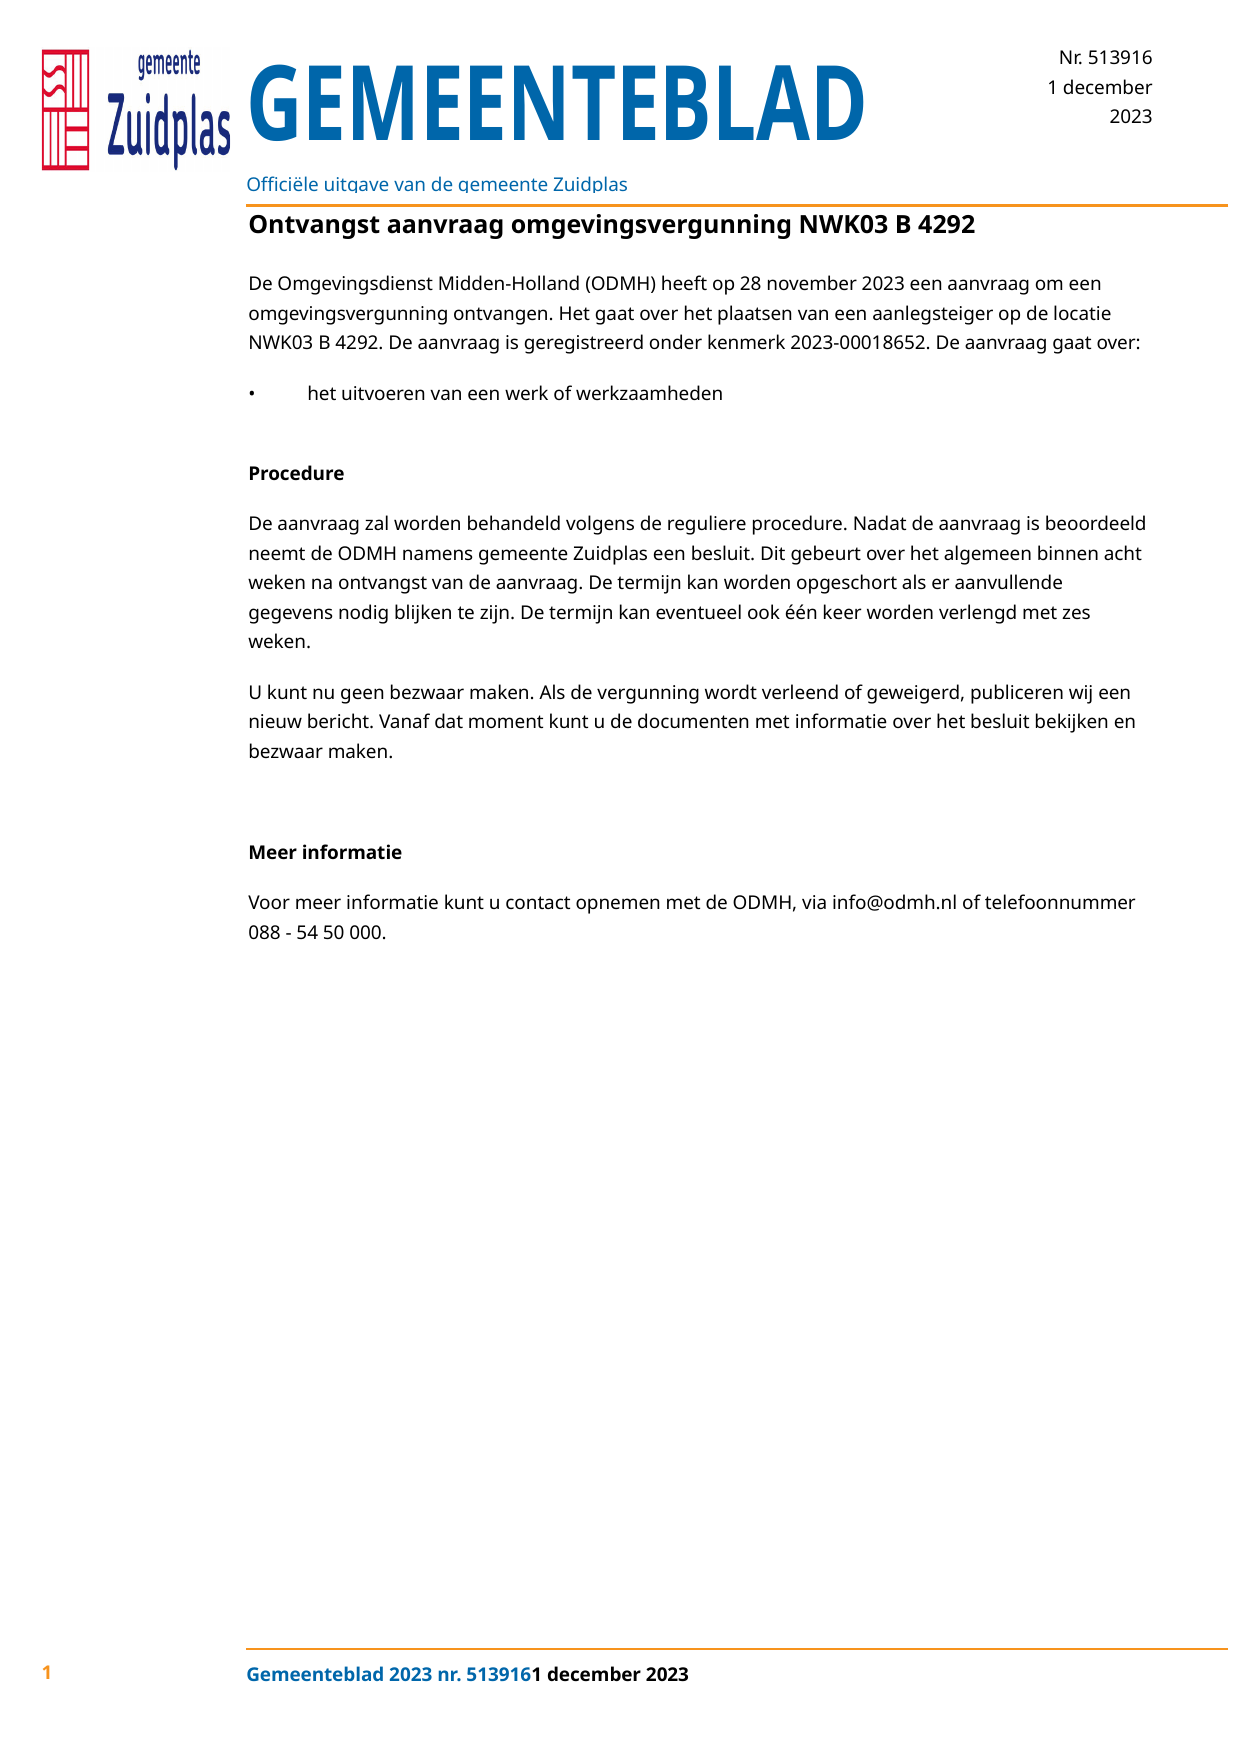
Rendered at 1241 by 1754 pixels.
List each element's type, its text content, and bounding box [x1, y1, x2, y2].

text Voor meer informatie kunt u contact opnemen met de ODMH, via info@odmh.nl of telefoonnummer 088 - 54 50 000. [248, 889, 1152, 945]
list het uitvoeren van een werk of werkzaamheden [248, 380, 1152, 406]
text Ontvangst aanvraag omgevingsvergunning NWK03 B 4292 [248, 207, 1152, 241]
text De aanvraag zal worden behandeld volgens de reguliere procedure. Nadat de aanvraag is beoordeeld neemt de ODMH namens gemeente Zuidplas een besluit. Dit gebeurt over het algemeen binnen acht weken na ontvangst van de aanvraag. De termijn kan worden opgeschort als er aanvullende gegevens nodig blijken te zijn. De termijn kan eventueel ook één keer worden verlengd met zes weken. [248, 510, 1152, 654]
text U kunt nu geen bezwaar maken. Als de vergunning wordt verleend of geweigerd, publiceren wij een nieuw bericht. Vanaf dat moment kunt u de documenten met informatie over het besluit bekijken en bezwaar maken. [248, 679, 1152, 764]
text De Omgevingsdienst Midden-Holland (ODMH) heeft op 28 november 2023 een aanvraag om een omgevingsvergunning ontvangen. Het gaat over het plaatsen van een aanlegsteiger op de locatie NWK03 B 4292. De aanvraag is geregistreerd onder kenmerk 2023-00018652. De aanvraag gaat over: [248, 270, 1152, 355]
picture [41, 47, 231, 172]
text Procedure [248, 460, 1152, 486]
text Meer informatie [248, 839, 1152, 865]
